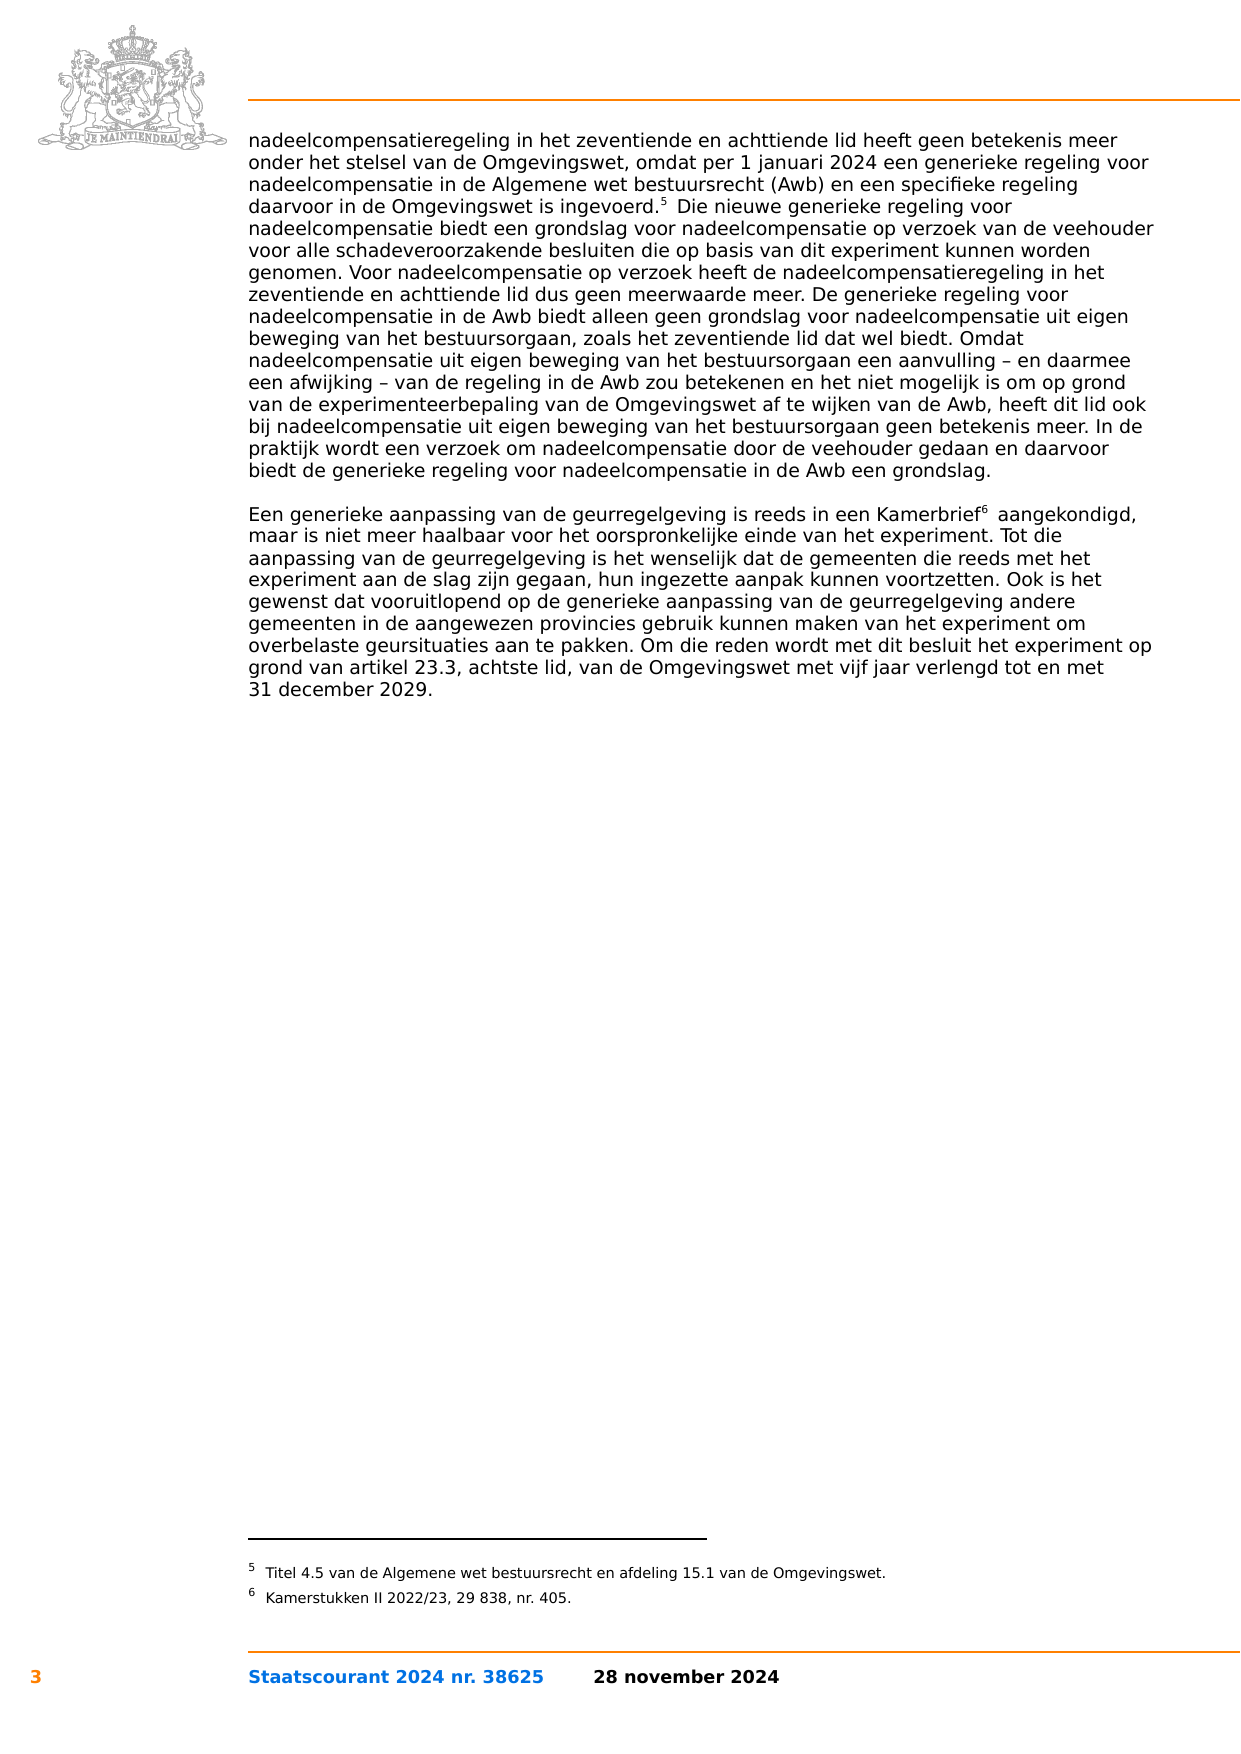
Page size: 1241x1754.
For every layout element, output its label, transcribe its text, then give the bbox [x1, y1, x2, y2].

text Kamerstukken II 2022/23, 29 838, nr. 405. [248, 1586, 1163, 1608]
text nadeelcompensatieregeling in het zeventiende en achttiende lid heeft geen betekenis meer onder het stelsel van de Omgevingswet, omdat per 1 januari 2024 een generieke regeling voor nadeelcompensatie in de Algemene wet bestuursrecht (Awb) en een specifieke regeling daarvoor in de Omgevingswet is ingevoerd. Die nieuwe generieke regeling voor nadeelcompensatie biedt een grondslag voor nadeelcompensatie op verzoek van de veehouder voor alle schadeveroorzakende besluiten die op basis van dit experiment kunnen worden genomen. Voor nadeelcompensatie op verzoek heeft de nadeelcompensatieregeling in het zeventiende en achttiende lid dus geen meerwaarde meer. De generieke regeling voor nadeelcompensatie in de Awb biedt alleen geen grondslag voor nadeelcompensatie uit eigen beweging van het bestuursorgaan, zoals het zeventiende lid dat wel biedt. Omdat nadeelcompensatie uit eigen beweging van het bestuursorgaan een aanvulling – en daarmee een afwijking – van de regeling in de Awb zou betekenen en het niet mogelijk is om op grond van de experimenteerbepaling van de Omgevingswet af te wijken van de Awb, heeft dit lid ook bij nadeelcompensatie uit eigen beweging van het bestuursorgaan geen betekenis meer. In de praktijk wordt een verzoek om nadeelcompensatie door de veehouder gedaan en daarvoor biedt de generieke regeling voor nadeelcompensatie in de Awb een grondslag. [248, 130, 1163, 482]
text Titel 4.5 van de Algemene wet bestuursrecht en afdeling 15.1 van de Omgevingswet. [248, 1561, 1163, 1583]
picture [38, 25, 227, 150]
text Een generieke aanpassing van de geurregelgeving is reeds in een Kamerbrief aangekondigd, maar is niet meer haalbaar voor het oorspronkelijke einde van het experiment. Tot die aanpassing van de geurregelgeving is het wenselijk dat de gemeenten die reeds met het experiment aan de slag zijn gegaan, hun ingezette aanpak kunnen voortzetten. Ook is het gewenst dat vooruitlopend op de generieke aanpassing van de geurregelgeving andere gemeenten in de aangewezen provincies gebruik kunnen maken van het experiment om overbelaste geursituaties aan te pakken. Om die reden wordt met dit besluit het experiment op grond van artikel 23.3, achtste lid, van de Omgevingswet met vijf jaar verlengd tot en met 31 december 2029. [248, 503, 1163, 701]
